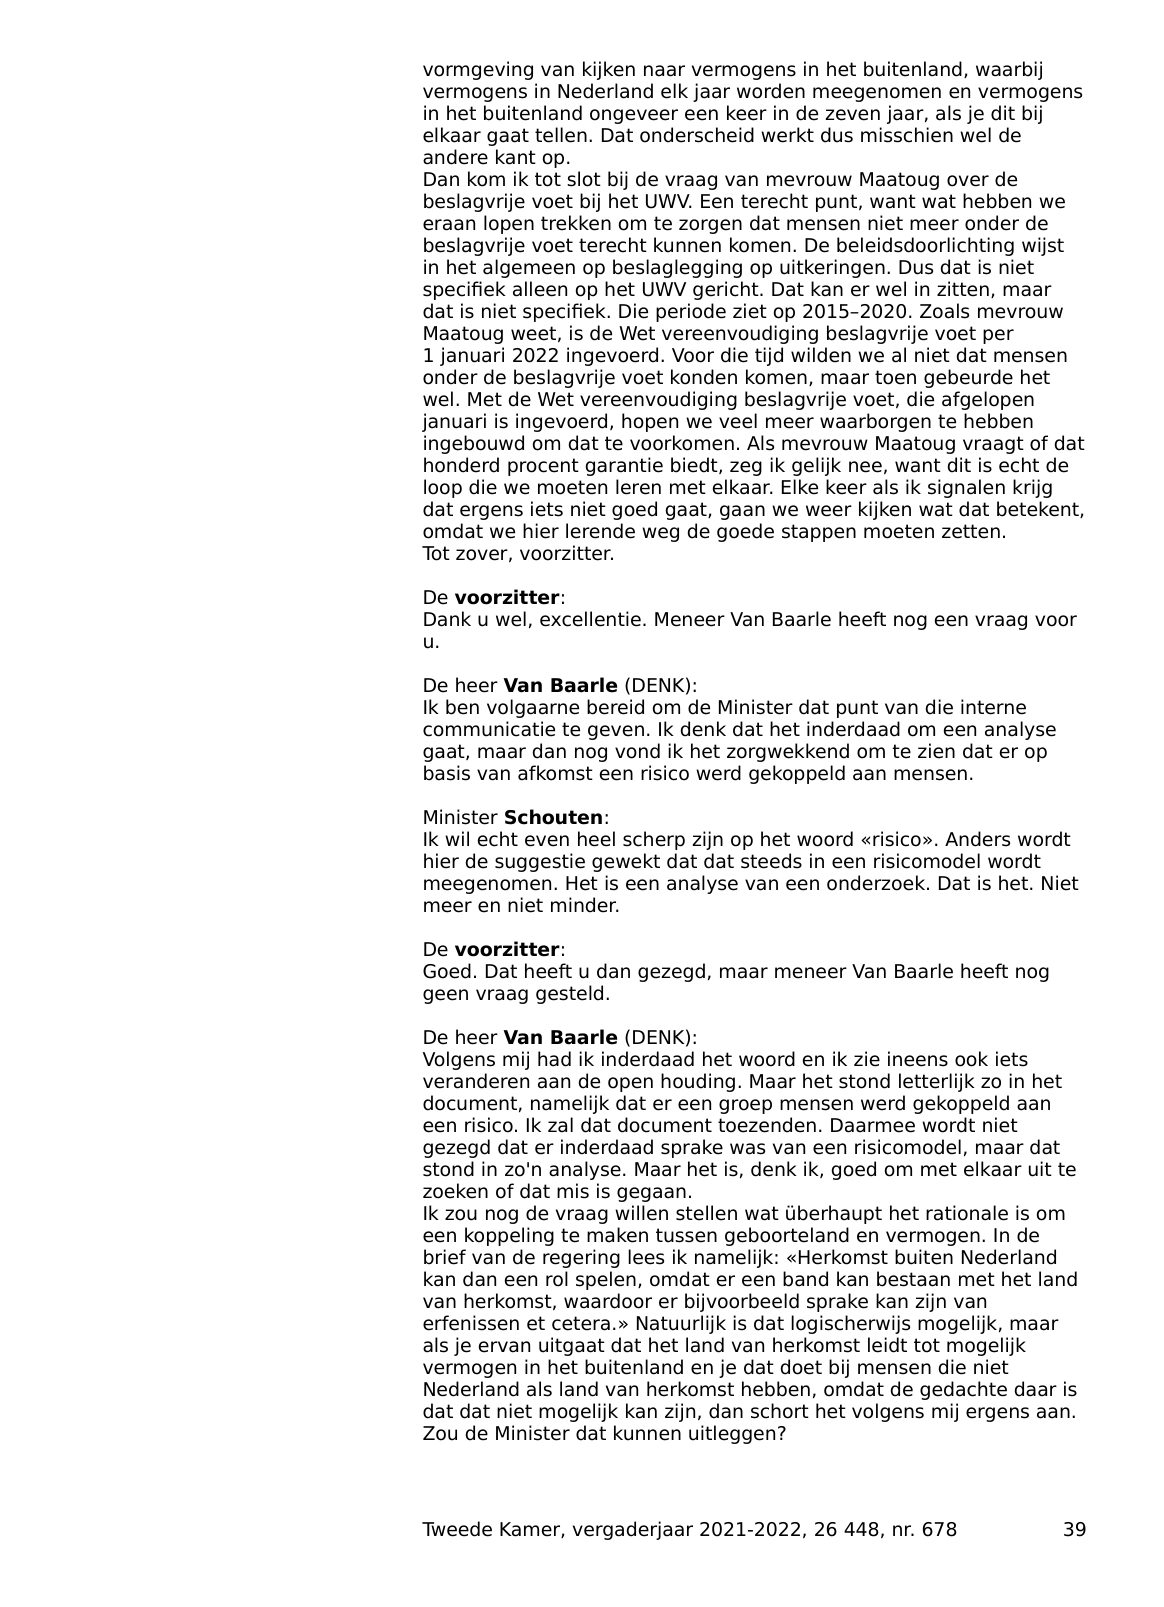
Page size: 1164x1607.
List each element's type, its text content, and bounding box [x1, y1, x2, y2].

text Ik ben volgaarne bereid om de Minister dat punt van die interne communicatie te geven. Ik denk dat het inderdaad om een analyse gaat, maar dan nog vond ik het zorgwekkend om te zien dat er op basis van afkomst een risico werd gekoppeld aan mensen. [422, 697, 1087, 785]
text De heer Van Baarle (DENK): [422, 1027, 1087, 1049]
text vormgeving van kijken naar vermogens in het buitenland, waarbij vermogens in Nederland elk jaar worden meegenomen en vermogens in het buitenland ongeveer een keer in de zeven jaar, als je dit bij elkaar gaat tellen. Dat onderscheid werkt dus misschien wel de andere kant op. [422, 59, 1087, 169]
text Minister Schouten: [422, 807, 1087, 829]
text Ik zou nog de vraag willen stellen wat überhaupt het rationale is om een koppeling te maken tussen geboorteland en vermogen. In de brief van de regering lees ik namelijk: «Herkomst buiten Nederland kan dan een rol spelen, omdat er een band kan bestaan met het land van herkomst, waardoor er bijvoorbeeld sprake kan zijn van erfenissen et cetera.» Natuurlijk is dat logischerwijs mogelijk, maar als je ervan uitgaat dat het land van herkomst leidt tot mogelijk vermogen in het buitenland en je dat doet bij mensen die niet Nederland als land van herkomst hebben, omdat de gedachte daar is dat dat niet mogelijk kan zijn, dan schort het volgens mij ergens aan. Zou de Minister dat kunnen uitleggen? [422, 1203, 1087, 1445]
text Ik wil echt even heel scherp zijn op het woord «risico». Anders wordt hier de suggestie gewekt dat dat steeds in een risicomodel wordt meegenomen. Het is een analyse van een onderzoek. Dat is het. Niet meer en niet minder. [422, 829, 1087, 917]
text Dank u wel, excellentie. Meneer Van Baarle heeft nog een vraag voor u. [422, 609, 1087, 653]
text De heer Van Baarle (DENK): [422, 675, 1087, 697]
text Tot zover, voorzitter. [422, 543, 1087, 564]
text De voorzitter: [422, 587, 1087, 609]
text Dan kom ik tot slot bij de vraag van mevrouw Maatoug over de beslagvrije voet bij het UWV. Een terecht punt, want wat hebben we eraan lopen trekken om te zorgen dat mensen niet meer onder de beslagvrije voet terecht kunnen komen. De beleidsdoorlichting wijst in het algemeen op beslaglegging op uitkeringen. Dus dat is niet specifiek alleen op het UWV gericht. Dat kan er wel in zitten, maar dat is niet specifiek. Die periode ziet op 2015–2020. Zoals mevrouw Maatoug weet, is de Wet vereenvoudiging beslagvrije voet per 1 januari 2022 ingevoerd. Voor die tijd wilden we al niet dat mensen onder de beslagvrije voet konden komen, maar toen gebeurde het wel. Met de Wet vereenvoudiging beslagvrije voet, die afgelopen januari is ingevoerd, hopen we veel meer waarborgen te hebben ingebouwd om dat te voorkomen. Als mevrouw Maatoug vraagt of dat honderd procent garantie biedt, zeg ik gelijk nee, want dit is echt de loop die we moeten leren met elkaar. Elke keer als ik signalen krijg dat ergens iets niet goed gaat, gaan we weer kijken wat dat betekent, omdat we hier lerende weg de goede stappen moeten zetten. [422, 169, 1087, 543]
text De voorzitter: [422, 939, 1087, 961]
text Goed. Dat heeft u dan gezegd, maar meneer Van Baarle heeft nog geen vraag gesteld. [422, 961, 1087, 1005]
text Volgens mij had ik inderdaad het woord en ik zie ineens ook iets veranderen aan de open houding. Maar het stond letterlijk zo in het document, namelijk dat er een groep mensen werd gekoppeld aan een risico. Ik zal dat document toezenden. Daarmee wordt niet gezegd dat er inderdaad sprake was van een risicomodel, maar dat stond in zo'n analyse. Maar het is, denk ik, goed om met elkaar uit te zoeken of dat mis is gegaan. [422, 1049, 1087, 1203]
